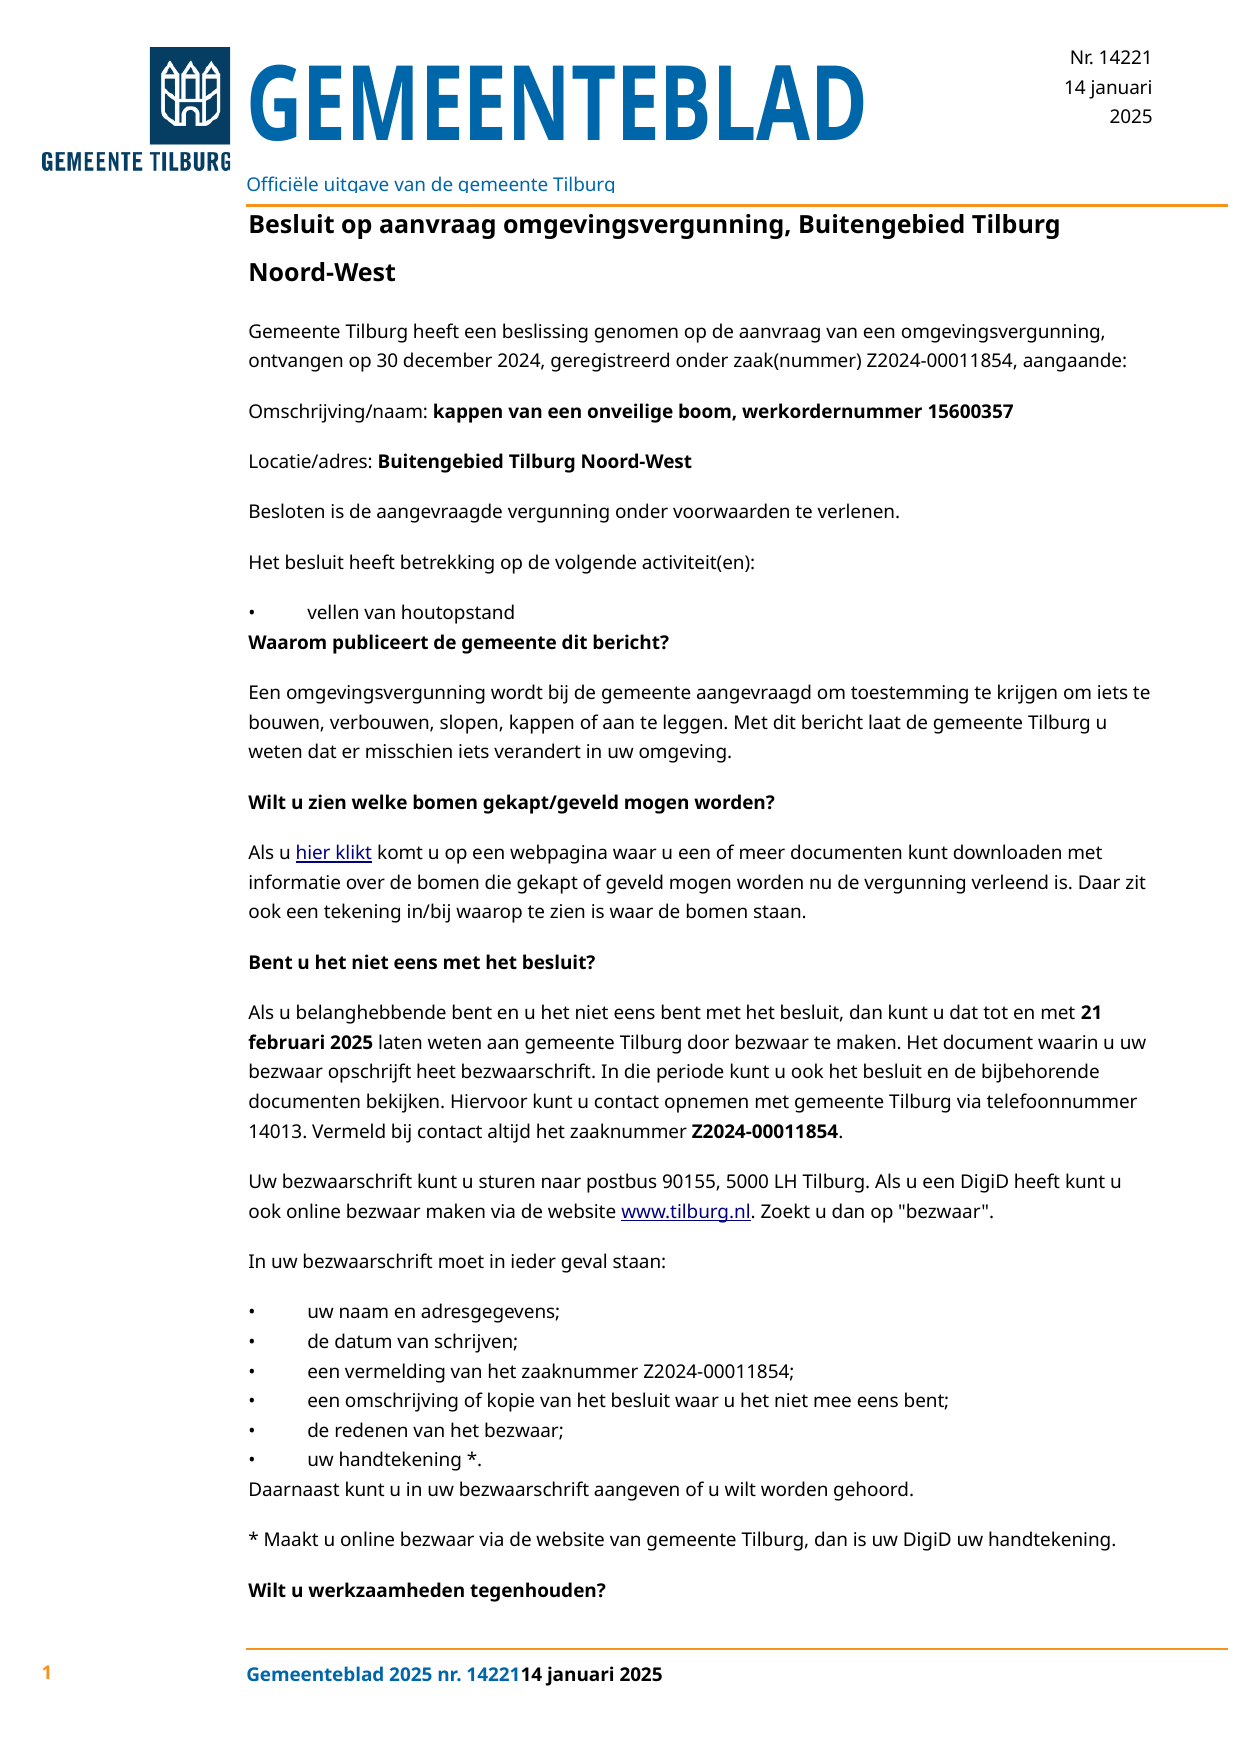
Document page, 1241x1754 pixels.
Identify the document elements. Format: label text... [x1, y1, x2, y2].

text Het besluit heeft betrekking op de volgende activiteit(en): [248, 549, 1152, 575]
text In uw bezwaarschrift moet in ieder geval staan: [248, 1248, 1152, 1274]
text Gemeente Tilburg heeft een beslissing genomen op de aanvraag van een omgevingsvergunning, ontvangen op 30 december 2024, geregistreerd onder zaak(nummer) Z2024-00011854, aangaande: [248, 318, 1152, 373]
list uw handtekening *. [248, 1447, 1152, 1472]
text Uw bezwaarschrift kunt u sturen naar postbus 90155, 5000 LH Tilburg. Als u een DigiD heeft kunt u ook online bezwaar maken via de website www.tilburg.nl. Zoekt u dan op "bezwaar". [248, 1168, 1152, 1224]
text Als u hier klikt komt u op een webpagina waar u een of meer documenten kunt downloaden met informatie over de bomen die gekapt of geveld mogen worden nu de vergunning verleend is. Daar zit ook een tekening in/bij waarop te zien is waar de bomen staan. [248, 839, 1152, 924]
text Bent u het niet eens met het besluit? [248, 949, 1152, 975]
text Besloten is de aangevraagde vergunning onder voorwaarden te verlenen. [248, 499, 1152, 524]
text Waarom publiceert de gemeente dit bericht? [248, 629, 1152, 655]
text Omschrijving/naam: kappen van een onveilige boom, werkordernummer 15600357 [248, 398, 1152, 424]
list uw naam en adresgegevens; [248, 1299, 1152, 1324]
text Daarnaast kunt u in uw bezwaarschrift aangeven of u wilt worden gehoord. [248, 1476, 1152, 1502]
picture [41, 47, 231, 172]
list een vermelding van het zaaknummer Z2024-00011854; [248, 1358, 1152, 1384]
list een omschrijving of kopie van het besluit waar u het niet mee eens bent; [248, 1387, 1152, 1413]
text Een omgevingsvergunning wordt bij de gemeente aangevraagd om toestemming te krijgen om iets te bouwen, verbouwen, slopen, kappen of aan te leggen. Met dit bericht laat de gemeente Tilburg u weten dat er misschien iets verandert in uw omgeving. [248, 679, 1152, 764]
list vellen van houtopstand [248, 599, 1152, 625]
list de redenen van het bezwaar; [248, 1417, 1152, 1443]
text Als u belanghebbende bent en u het niet eens bent met het besluit, dan kunt u dat tot en met 21 februari 2025 laten weten aan gemeente Tilburg door bezwaar te maken. Het document waarin u uw bezwaar opschrijft heet bezwaarschrift. In die periode kunt u ook het besluit en de bijbehorende documenten bekijken. Hiervoor kunt u contact opnemen met gemeente Tilburg via telefoonnummer 14013. Vermeld bij contact altijd het zaaknummer Z2024-00011854. [248, 999, 1152, 1144]
text Locatie/adres: Buitengebied Tilburg Noord-West [248, 448, 1152, 474]
text * Maakt u online bezwaar via de website van gemeente Tilburg, dan is uw DigiD uw handtekening. [248, 1527, 1152, 1552]
list de datum van schrijven; [248, 1328, 1152, 1354]
text Wilt u werkzaamheden tegenhouden? [248, 1577, 1152, 1603]
text Besluit op aanvraag omgevingsvergunning, Buitengebied Tilburg Noord-West [248, 207, 1152, 288]
text Wilt u zien welke bomen gekapt/geveld mogen worden? [248, 789, 1152, 815]
